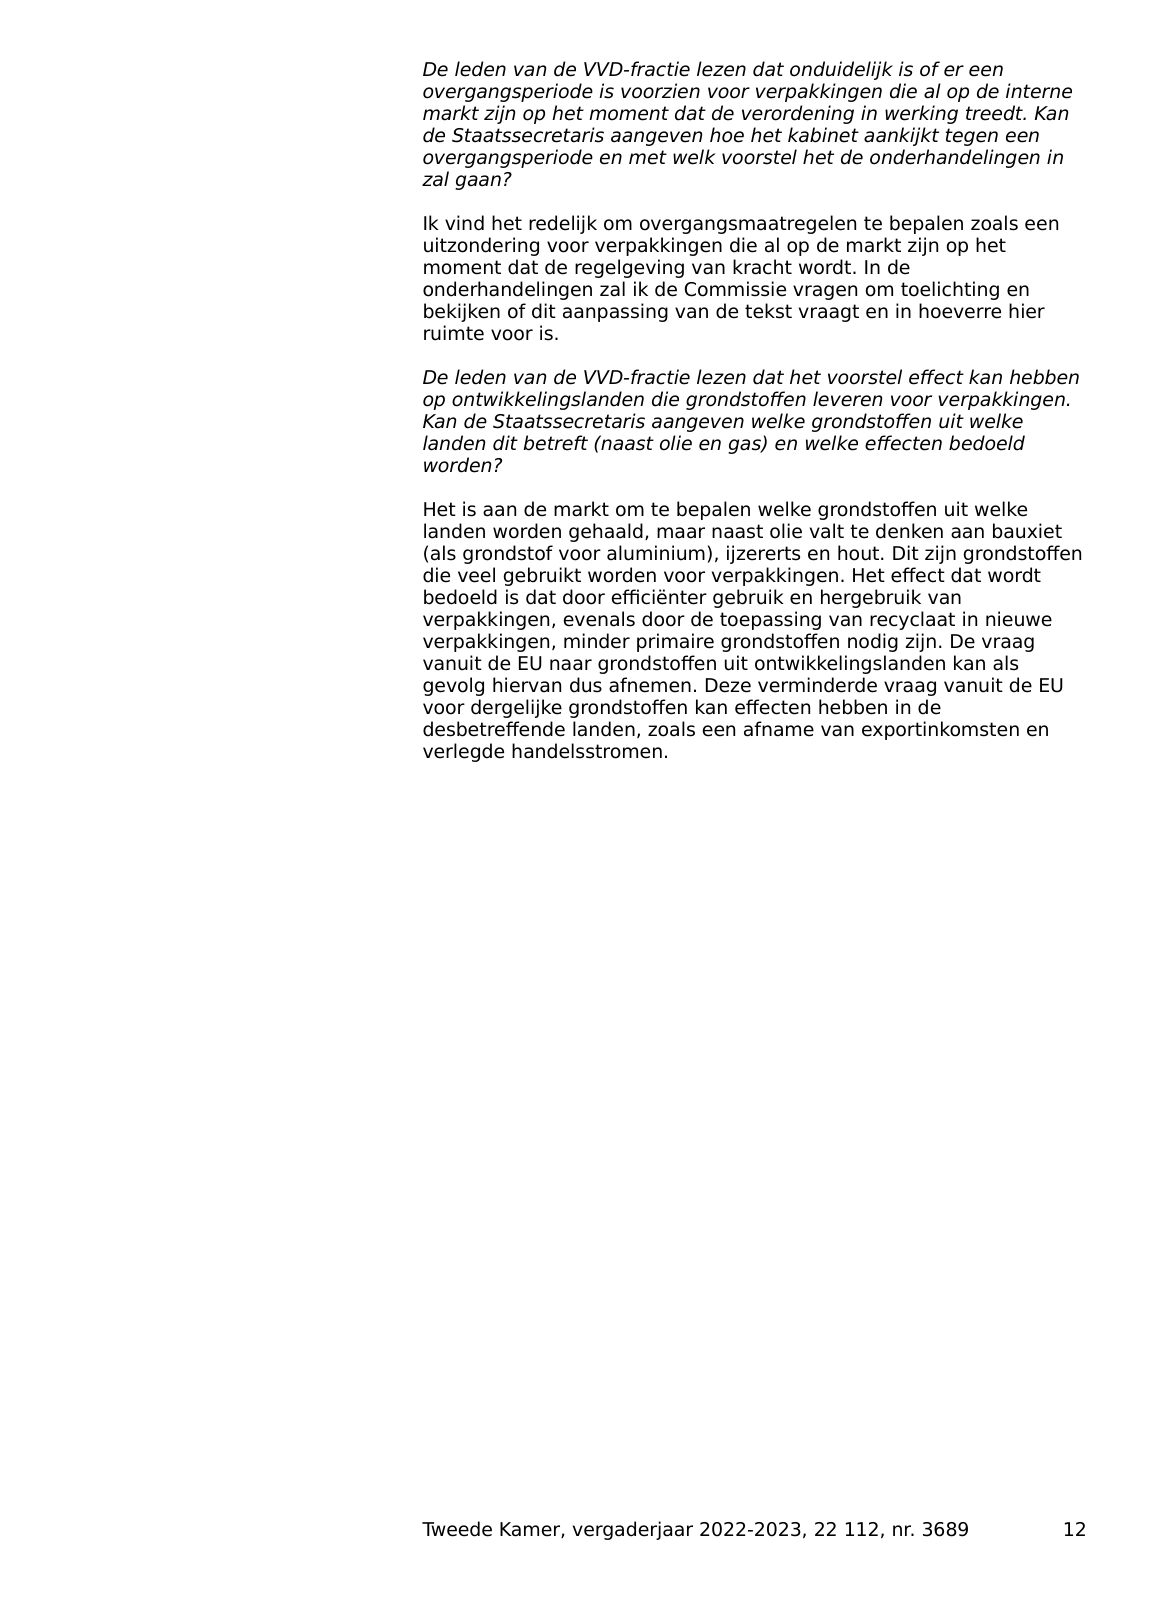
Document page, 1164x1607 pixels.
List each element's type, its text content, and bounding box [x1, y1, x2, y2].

text De leden van de VVD-fractie lezen dat het voorstel effect kan hebben op ontwikkelingslanden die grondstoffen leveren voor verpakkingen. Kan de Staatssecretaris aangeven welke grondstoffen uit welke landen dit betreft (naast olie en gas) en welke effecten bedoeld worden? [422, 367, 1087, 477]
text Ik vind het redelijk om overgangsmaatregelen te bepalen zoals een uitzondering voor verpakkingen die al op de markt zijn op het moment dat de regelgeving van kracht wordt. In de onderhandelingen zal ik de Commissie vragen om toelichting en bekijken of dit aanpassing van de tekst vraagt en in hoeverre hier ruimte voor is. [422, 213, 1087, 345]
text De leden van de VVD-fractie lezen dat onduidelijk is of er een overgangsperiode is voorzien voor verpakkingen die al op de interne markt zijn op het moment dat de verordening in werking treedt. Kan de Staatssecretaris aangeven hoe het kabinet aankijkt tegen een overgangsperiode en met welk voorstel het de onderhandelingen in zal gaan? [422, 59, 1087, 191]
text Het is aan de markt om te bepalen welke grondstoffen uit welke landen worden gehaald, maar naast olie valt te denken aan bauxiet (als grondstof voor aluminium), ijzererts en hout. Dit zijn grondstoffen die veel gebruikt worden voor verpakkingen. Het effect dat wordt bedoeld is dat door efficiënter gebruik en hergebruik van verpakkingen, evenals door de toepassing van recyclaat in nieuwe verpakkingen, minder primaire grondstoffen nodig zijn. De vraag vanuit de EU naar grondstoffen uit ontwikkelingslanden kan als gevolg hiervan dus afnemen. Deze verminderde vraag vanuit de EU voor dergelijke grondstoffen kan effecten hebben in de desbetreffende landen, zoals een afname van exportinkomsten en verlegde handelsstromen. [422, 499, 1087, 763]
